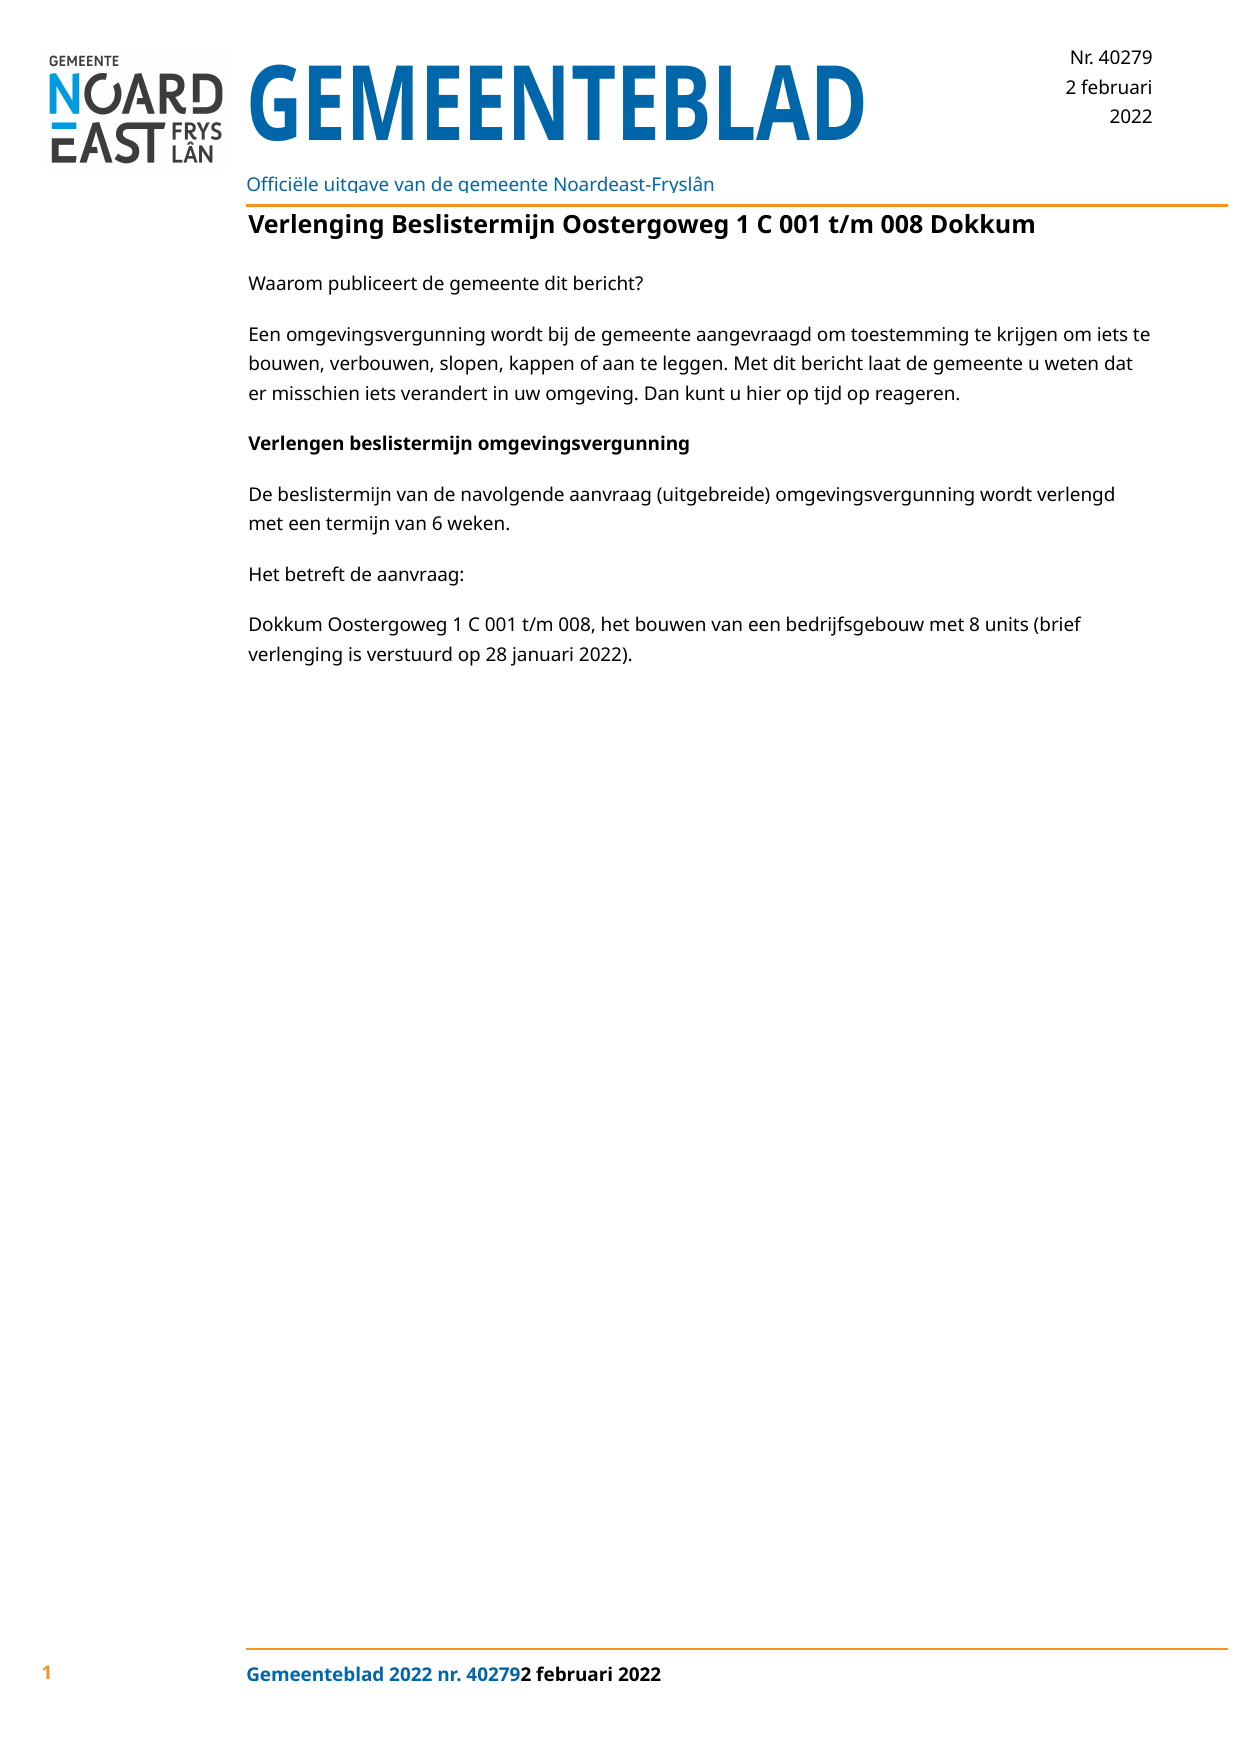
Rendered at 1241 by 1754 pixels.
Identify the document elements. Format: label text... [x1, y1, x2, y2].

text Het betreft de aanvraag: [248, 561, 1152, 586]
text Dokkum Oostergoweg 1 C 001 t/m 008, het bouwen van een bedrijfsgebouw met 8 units (brief verlenging is verstuurd op 28 januari 2022). [248, 611, 1152, 666]
text Verlenging Beslistermijn Oostergoweg 1 C 001 t/m 008 Dokkum [248, 207, 1152, 241]
text Een omgevingsvergunning wordt bij de gemeente aangevraagd om toestemming te krijgen om iets te bouwen, verbouwen, slopen, kappen of aan te leggen. Met dit bericht laat de gemeente u weten dat er misschien iets verandert in uw omgeving. Dan kunt u hier op tijd op reageren. [248, 321, 1152, 406]
picture [41, 47, 231, 172]
text De beslistermijn van de navolgende aanvraag (uitgebreide) omgevingsvergunning wordt verlengd met een termijn van 6 weken. [248, 481, 1152, 536]
text Verlengen beslistermijn omgevingsvergunning [248, 430, 1152, 456]
text Waarom publiceert de gemeente dit bericht? [248, 270, 1152, 296]
